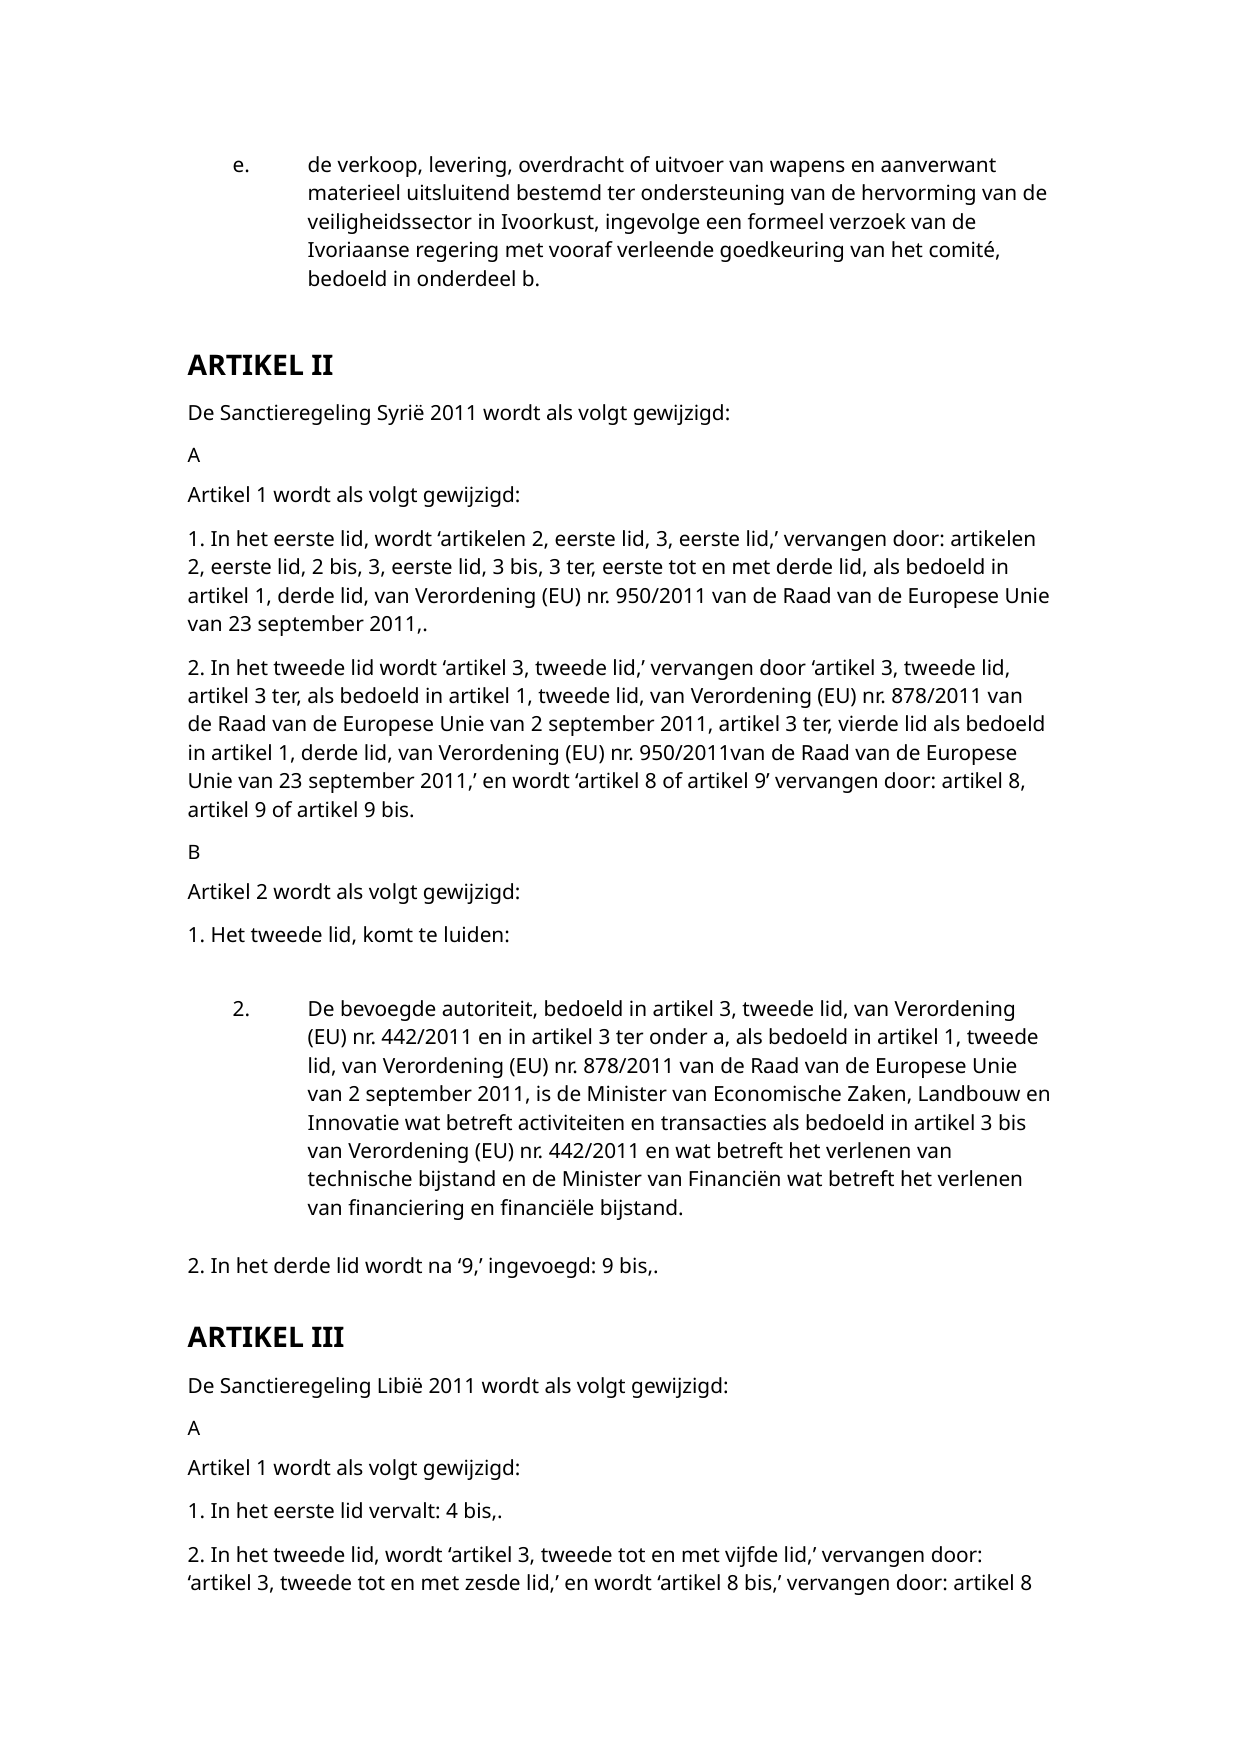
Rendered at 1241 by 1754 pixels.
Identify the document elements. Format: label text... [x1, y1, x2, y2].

text A [187, 1414, 1053, 1441]
text De Sanctieregeling Libië 2011 wordt als volgt gewijzigd: [187, 1371, 1053, 1399]
text Artikel 1 wordt als volgt gewijzigd: [187, 1453, 1053, 1482]
text 2. In het tweede lid, wordt ‘artikel 3, tweede tot en met vijfde lid,’ vervangen door: ‘artikel 3, tweede tot en met zesde lid,’ en wordt ‘artikel 8 bis,’ vervangen door: artikel 8 [187, 1540, 1053, 1597]
text B [187, 838, 1053, 865]
subtitle ARTIKEL II [187, 345, 1053, 383]
text Artikel 2 wordt als volgt gewijzigd: [187, 877, 1053, 906]
list De bevoegde autoriteit, bedoeld in artikel 3, tweede lid, van Verordening (EU) nr. 442/2011 en in artikel 3 ter onder a, als bedoeld in artikel 1, tweede lid, van Verordening (EU) nr. 878/2011 van de Raad van de Europese Unie van 2 september 2011, is de Minister van Economische Zaken, Landbouw en Innovatie wat betreft activiteiten en transacties als bedoeld in artikel 3 bis van Verordening (EU) nr. 442/2011 en wat betreft het verlenen van technische bijstand en de Minister van Financiën wat betreft het verlenen van financiering en financiële bijstand. [232, 994, 1053, 1221]
text 1. In het eerste lid, wordt ‘artikelen 2, eerste lid, 3, eerste lid,’ vervangen door: artikelen 2, eerste lid, 2 bis, 3, eerste lid, 3 bis, 3 ter, eerste tot en met derde lid, als bedoeld in artikel 1, derde lid, van Verordening (EU) nr. 950/2011 van de Raad van de Europese Unie van 23 september 2011,. [187, 524, 1053, 638]
text Artikel 1 wordt als volgt gewijzigd: [187, 481, 1053, 509]
text De Sanctieregeling Syrië 2011 wordt als volgt gewijzigd: [187, 398, 1053, 427]
text 1. In het eerste lid vervalt: 4 bis,. [187, 1497, 1053, 1525]
list de verkoop, levering, overdracht of uitvoer van wapens en aanverwant materieel uitsluitend bestemd ter ondersteuning van de hervorming van de veiligheidssector in Ivoorkust, ingevolge een formeel verzoek van de Ivoriaanse regering met vooraf verleende goedkeuring van het comité, bedoeld in onderdeel b. [232, 150, 1053, 292]
subtitle ARTIKEL III [187, 1317, 1053, 1356]
text 2. In het derde lid wordt na ‘9,’ ingevoegd: 9 bis,. [187, 1251, 1053, 1280]
text A [187, 442, 1053, 469]
text 2. In het tweede lid wordt ‘artikel 3, tweede lid,’ vervangen door ‘artikel 3, tweede lid, artikel 3 ter, als bedoeld in artikel 1, tweede lid, van Verordening (EU) nr. 878/2011 van de Raad van de Europese Unie van 2 september 2011, artikel 3 ter, vierde lid als bedoeld in artikel 1, derde lid, van Verordening (EU) nr. 950/2011van de Raad van de Europese Unie van 23 september 2011,’ en wordt ‘artikel 8 of artikel 9’ vervangen door: artikel 8, artikel 9 of artikel 9 bis. [187, 653, 1053, 823]
text 1. Het tweede lid, komt te luiden: [187, 921, 1053, 949]
